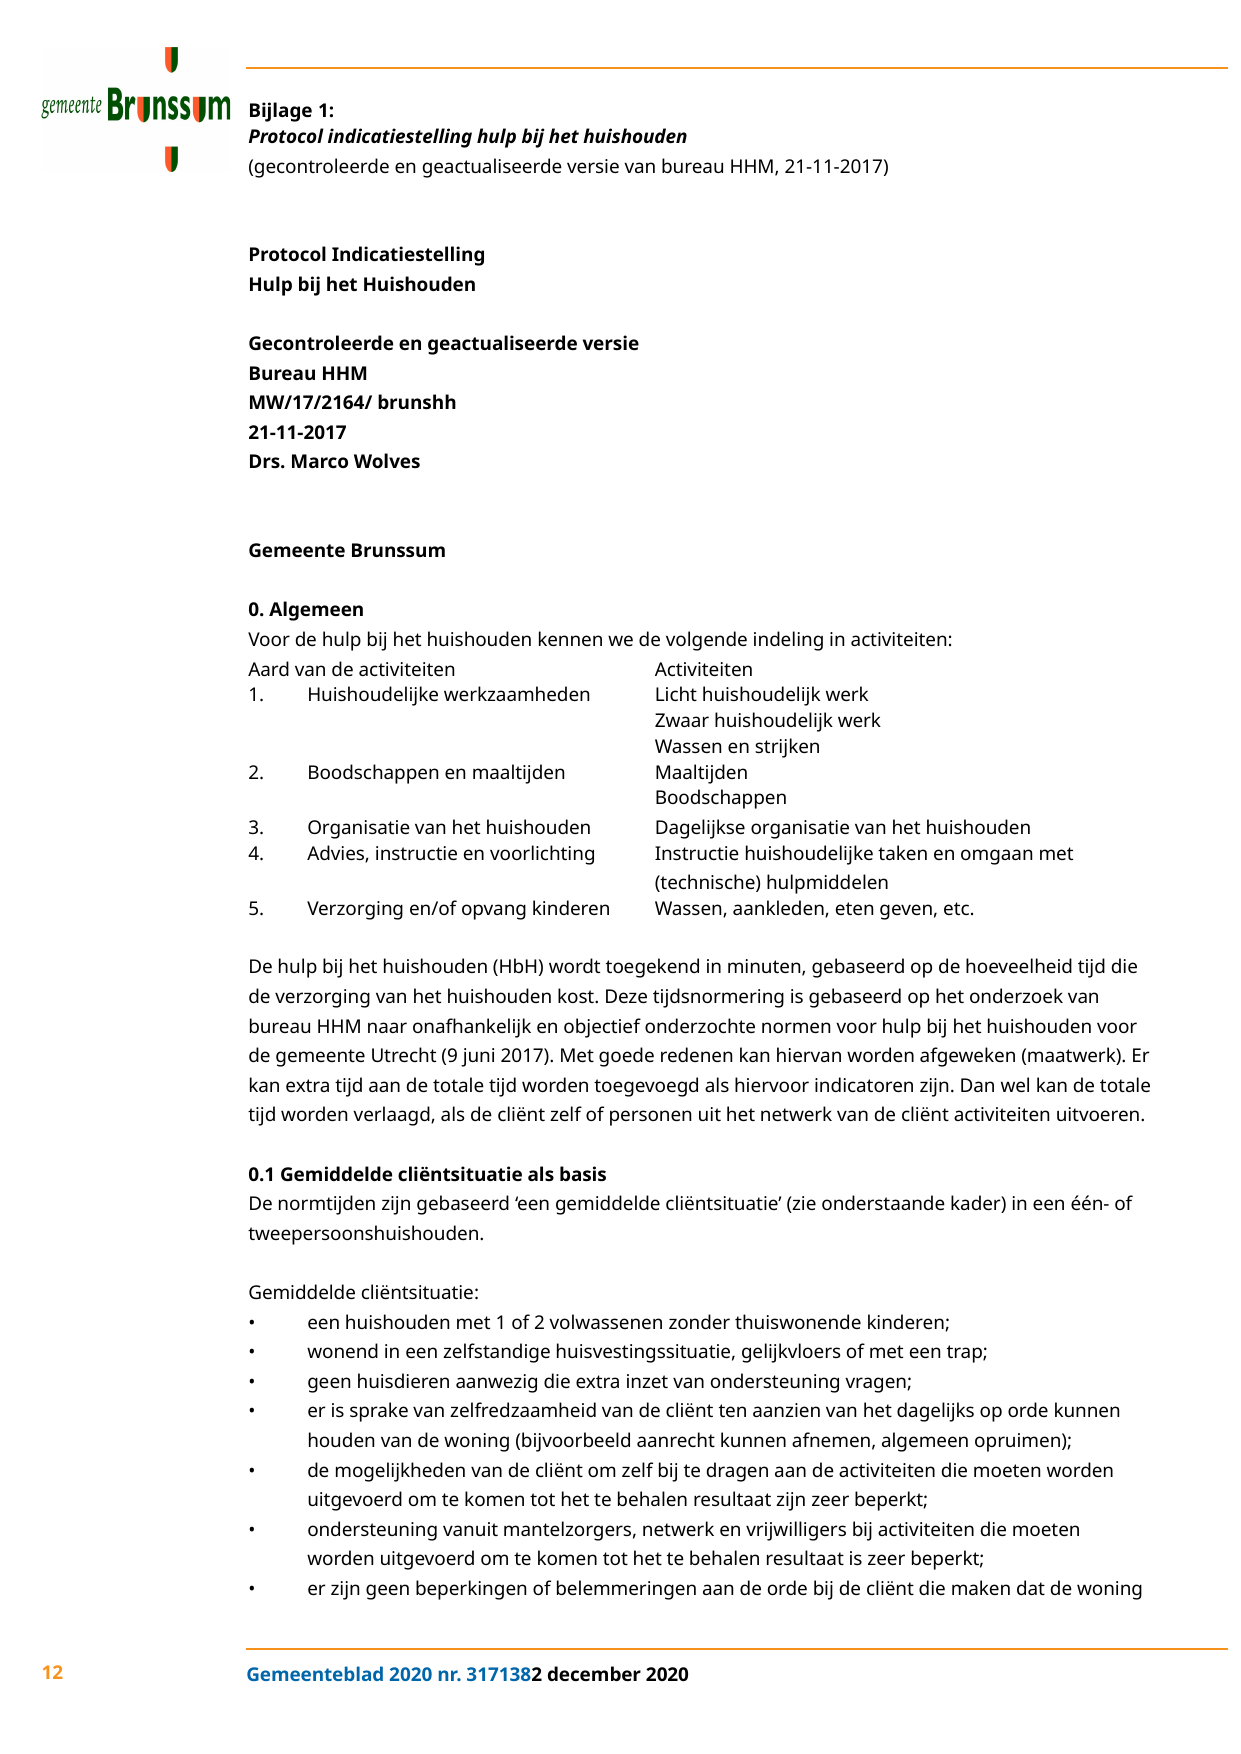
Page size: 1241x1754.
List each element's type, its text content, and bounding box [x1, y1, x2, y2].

table_header Aard van de activiteiten [248, 656, 654, 682]
text Gecontroleerde en geactualiseerde versie [248, 330, 1152, 356]
table_cell Wassen, aankleden, eten geven, etc. [655, 895, 1152, 921]
text De hulp bij het huishouden (HbH) wordt toegekend in minuten, gebaseerd op de hoeveelheid tijd die de verzorging van het huishouden kost. Deze tijdsnormering is gebaseerd op het onderzoek van bureau HHM naar onafhankelijk en objectief onderzochte normen voor hulp bij het huishouden voor de gemeente Utrecht (9 juni 2017). Met goede redenen kan hiervan worden afgeweken (maatwerk). Er kan extra tijd aan de totale tijd worden toegevoegd als hiervoor indicatoren zijn. Dan wel kan de totale tijd worden verlaagd, als de cliënt zelf of personen uit het netwerk van de cliënt activiteiten uitvoeren. [248, 954, 1152, 1127]
text 0.1 Gemiddelde cliëntsituatie als basis [248, 1161, 1152, 1187]
text Protocol indicatiestelling hulp bij het huishouden [248, 123, 1152, 149]
text Drs. Marco Wolves [248, 449, 1152, 474]
text MW/17/2164/ brunshh [248, 389, 1152, 415]
table_cell Huishoudelijke werkzaamheden [248, 682, 654, 759]
text De normtijden zijn gebaseerd ‘een gemiddelde cliëntsituatie’ (zie onderstaande kader) in een één- of tweepersoonshuishouden. [248, 1190, 1152, 1246]
picture [41, 47, 231, 172]
text Protocol Indicatiestelling [248, 242, 1152, 267]
text 21-11-2017 [248, 419, 1152, 445]
table_cell Wassen en strijken [655, 733, 1152, 759]
table_cell Maaltijden [655, 759, 1152, 784]
table_cell Dagelijkse organisatie van het huishouden [655, 814, 1152, 840]
text Gemeente Brunssum [248, 537, 1152, 563]
table_cell Advies, instructie en voorlichting [248, 840, 654, 895]
table_cell Boodschappen [655, 785, 1152, 814]
text Bureau HHM [248, 360, 1152, 386]
table_header Gemiddelde cliëntsituatie: een huishouden met 1 of 2 volwassenen zonder thuiswonende kinderen; wonend in een zelfstandige huisvestingssituatie, gelijkvloers of met een trap; geen huisdieren aanwezig die extra inzet van ondersteuning vragen; er is sprake van zelfredzaamheid van de cliënt ten aanzien van het dagelijks op orde kunnen houden van de woning (bijvoorbeeld aanrecht kunnen afnemen, algemeen opruimen); de mogelijkheden van de cliënt om zelf bij te dragen aan de activiteiten die moeten worden uitgevoerd om te komen tot het te behalen resultaat zijn zeer beperkt; ondersteuning vanuit mantelzorgers, netwerk en vrijwilligers bij activiteiten die moeten worden uitgevoerd om te komen tot het te behalen resultaat is zeer beperkt; er zijn geen beperkingen of belemmeringen aan de orde bij de cliënt die maken dat de woning [248, 1279, 1152, 1601]
table_cell Licht huishoudelijk werk [655, 682, 1152, 707]
table_cell Boodschappen en maaltijden [248, 759, 654, 814]
text 0. Algemeen [248, 597, 1152, 622]
table_header Activiteiten [655, 656, 1152, 682]
text Bijlage 1: [248, 95, 1152, 123]
table_cell Organisatie van het huishouden [248, 814, 654, 840]
text Hulp bij het Huishouden [248, 271, 1152, 297]
table_cell Verzorging en/of opvang kinderen [248, 895, 654, 921]
table_cell Instructie huishoudelijke taken en omgaan met (technische) hulpmiddelen [655, 840, 1152, 895]
text (gecontroleerde en geactualiseerde versie van bureau HHM, 21-11-2017) [248, 153, 1152, 179]
table_cell Zwaar huishoudelijk werk [655, 708, 1152, 733]
text Voor de hulp bij het huishouden kennen we de volgende indeling in activiteiten: [248, 626, 1152, 652]
